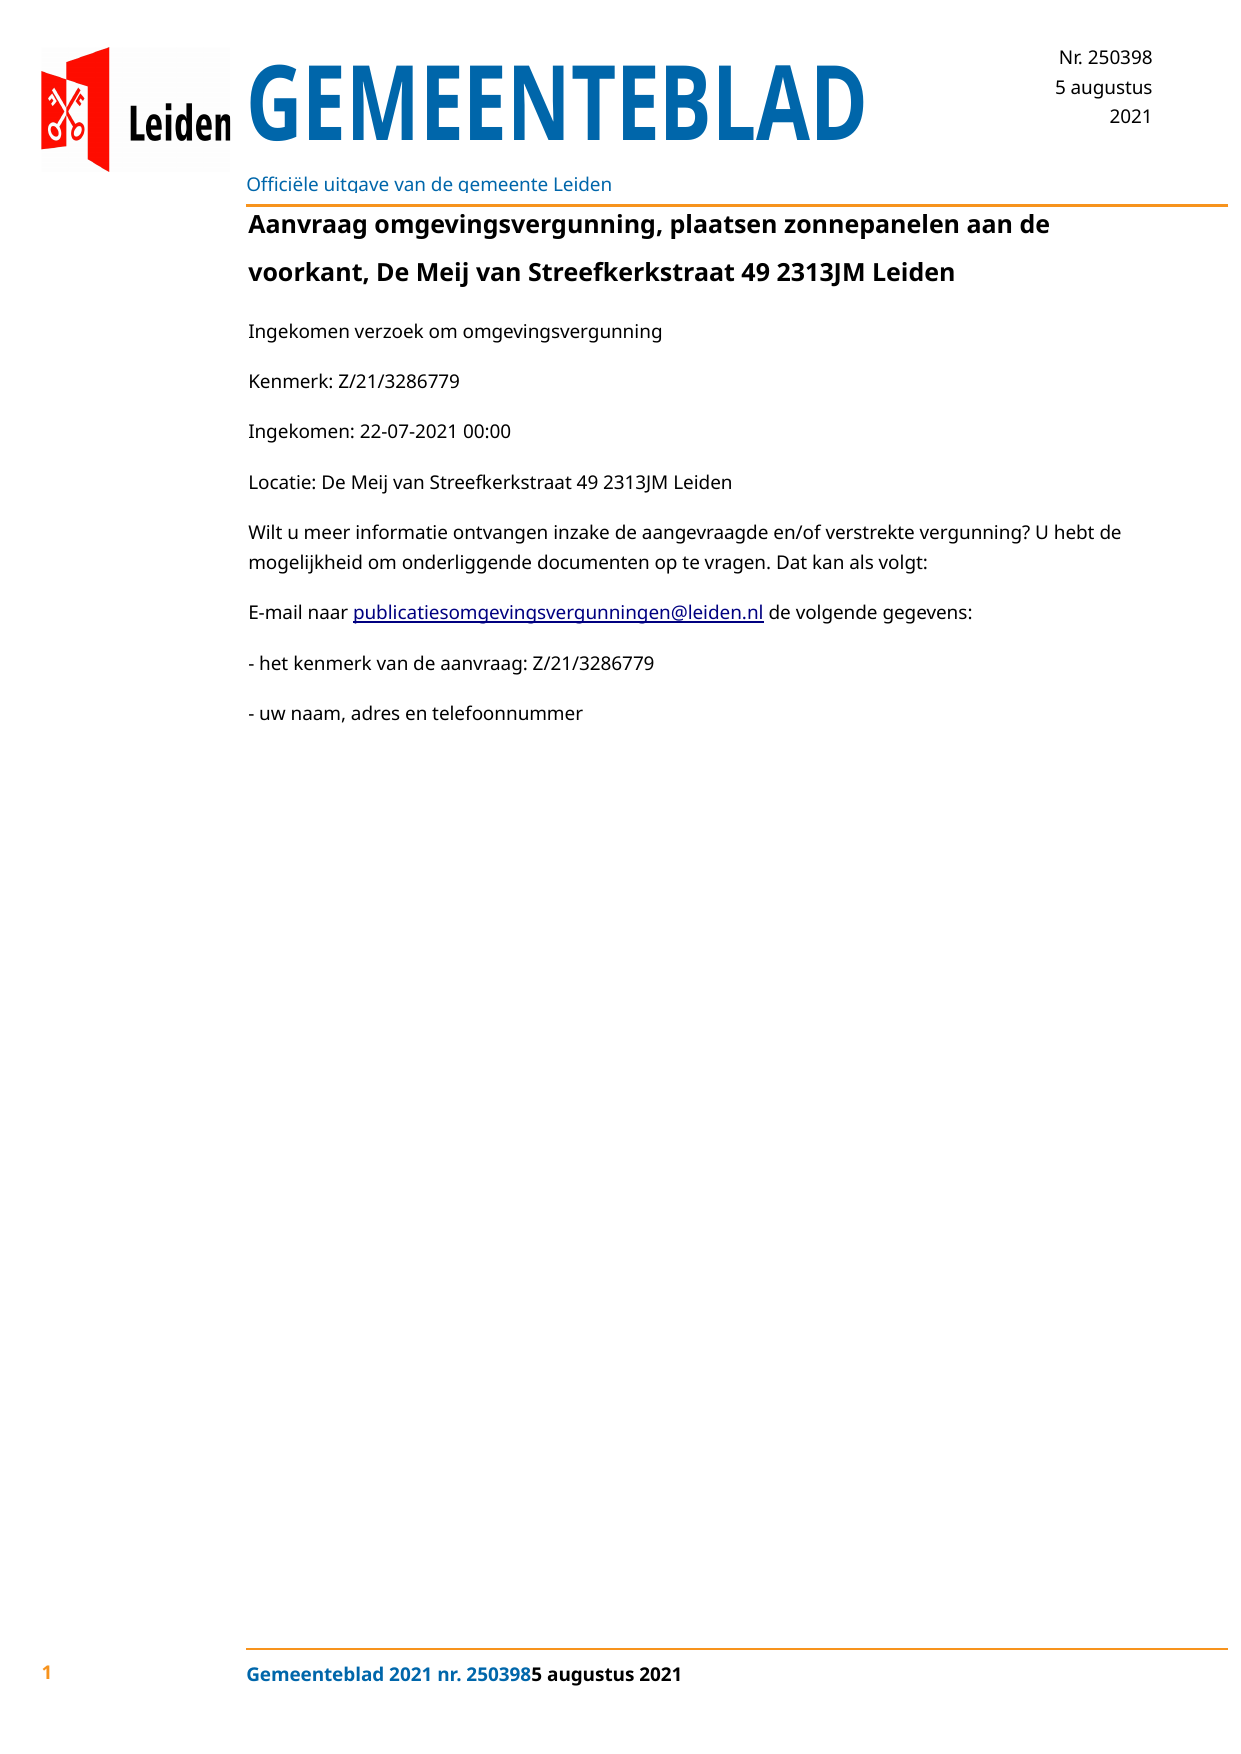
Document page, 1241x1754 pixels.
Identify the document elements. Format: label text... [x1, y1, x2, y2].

text E-mail naar publicatiesomgevingsvergunningen@leiden.nl de volgende gegevens: [248, 599, 1152, 625]
text - het kenmerk van de aanvraag: Z/21/3286779 [248, 650, 1152, 676]
text Wilt u meer informatie ontvangen inzake de aangevraagde en/of verstrekte vergunning? U hebt de mogelijkheid om onderliggende documenten op te vragen. Dat kan als volgt: [248, 519, 1152, 575]
text Kenmerk: Z/21/3286779 [248, 368, 1152, 394]
text Locatie: De Meij van Streefkerkstraat 49 2313JM Leiden [248, 469, 1152, 495]
picture [41, 47, 231, 172]
text - uw naam, adres en telefoonnummer [248, 700, 1152, 726]
text Aanvraag omgevingsvergunning, plaatsen zonnepanelen aan de voorkant, De Meij van Streefkerkstraat 49 2313JM Leiden [248, 207, 1152, 288]
text Ingekomen verzoek om omgevingsvergunning [248, 318, 1152, 344]
text Ingekomen: 22-07-2021 00:00 [248, 419, 1152, 444]
